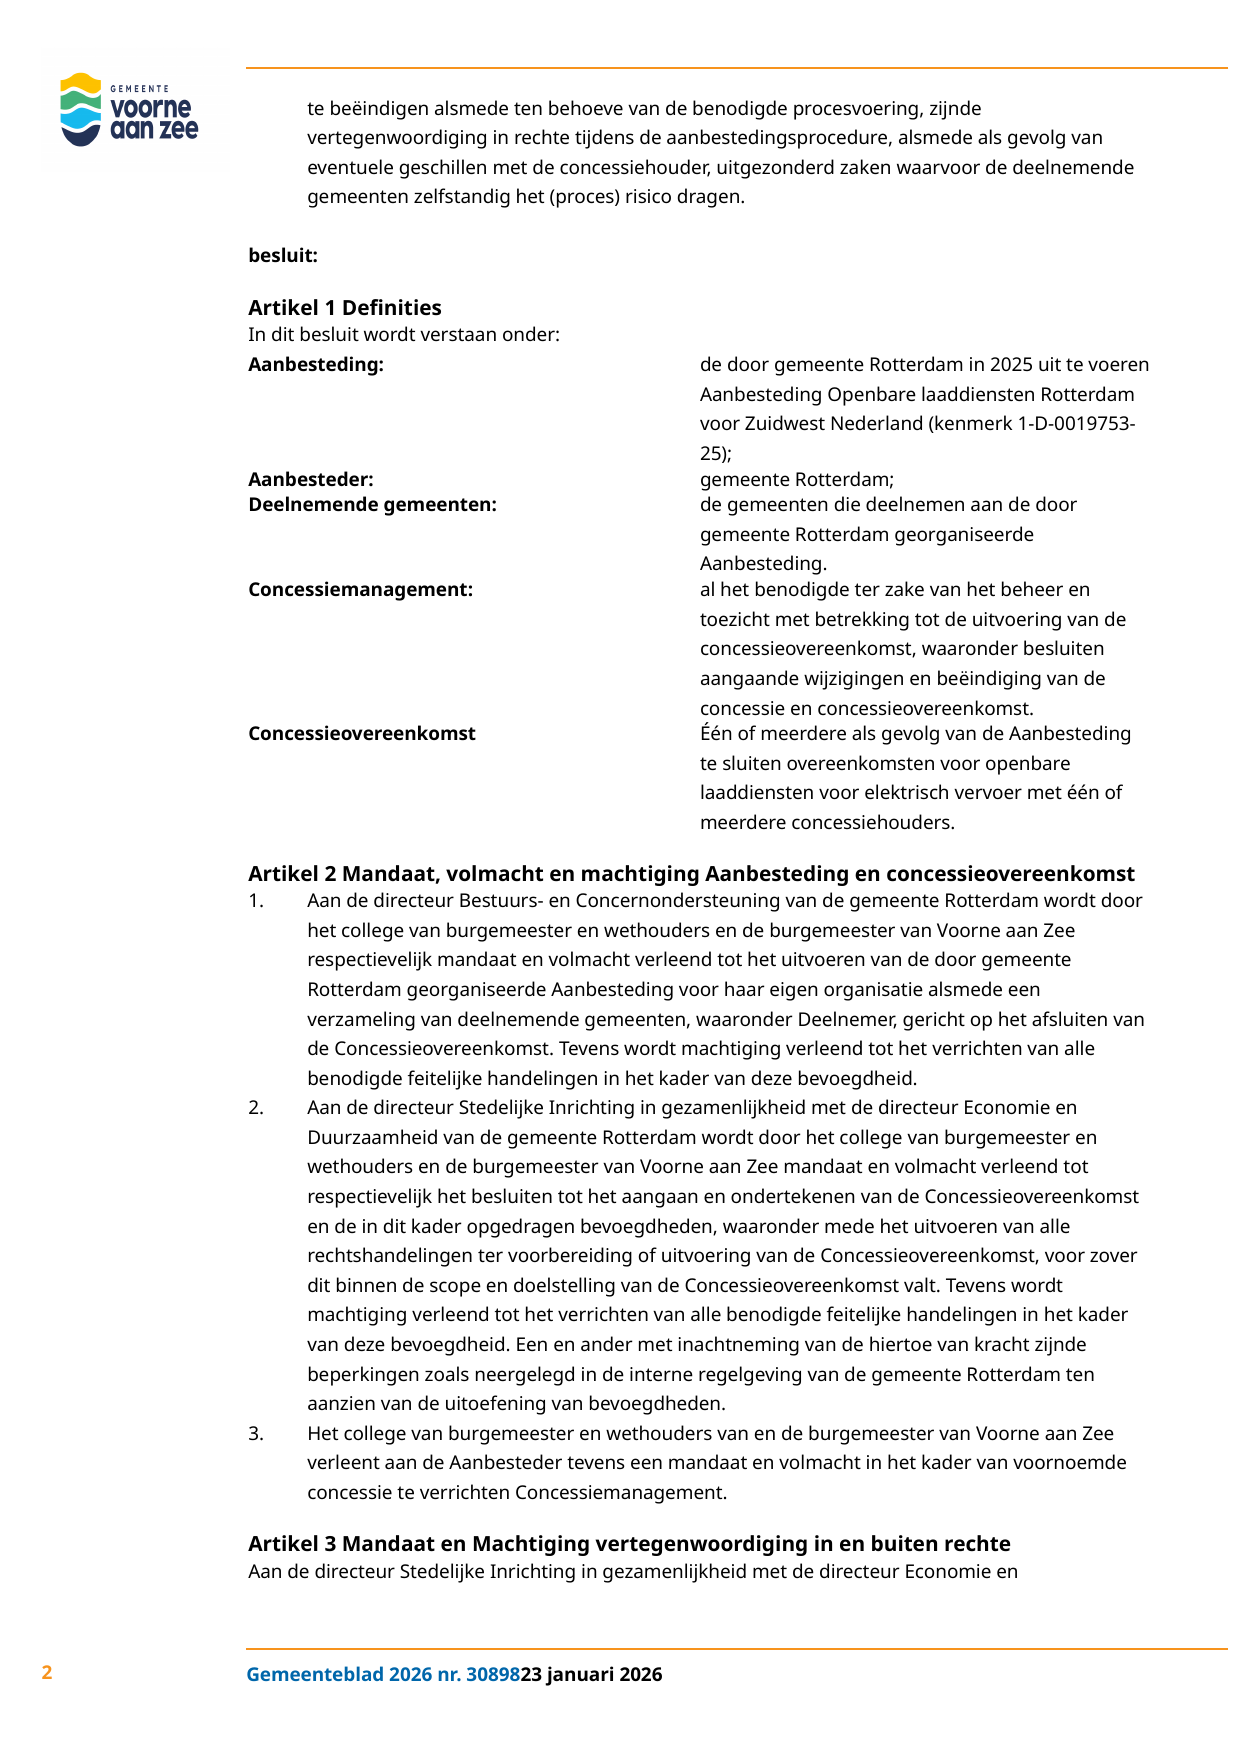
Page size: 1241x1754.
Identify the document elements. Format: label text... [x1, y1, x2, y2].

list Aan de directeur Bestuurs- en Concernondersteuning van de gemeente Rotterdam wordt door het college van burgemeester en wethouders en de burgemeester van Voorne aan Zee respectievelijk mandaat en volmacht verleend tot het uitvoeren van de door gemeente Rotterdam georganiseerde Aanbesteding voor haar eigen organisatie alsmede een verzameling van deelnemende gemeenten, waaronder Deelnemer, gericht op het afsluiten van de Concessieovereenkomst. Tevens wordt machtiging verleend tot het verrichten van alle benodigde feitelijke handelingen in het kader van deze bevoegdheid. [248, 887, 1152, 1091]
picture [41, 47, 231, 172]
table_cell al het benodigde ter zake van het beheer en toezicht met betrekking tot de uitvoering van de concessieovereenkomst, waaronder besluiten aangaande wijzigingen en beëindiging van de concessie en concessieovereenkomst. [700, 576, 1152, 720]
table_cell Deelnemende gemeenten: [248, 491, 700, 576]
text Artikel 1 Definities [248, 293, 1152, 322]
table_cell Aanbesteder: [248, 466, 700, 491]
table_cell Concessiemanagement: [248, 576, 700, 720]
table_cell gemeente Rotterdam; [700, 466, 1152, 491]
text Artikel 2 Mandaat, volmacht en machtiging Aanbesteding en concessieovereenkomst [248, 859, 1152, 887]
table_cell Concessieovereenkomst [248, 720, 700, 835]
text besluit: [248, 243, 1152, 268]
table_cell Één of meerdere als gevolg van de Aanbesteding te sluiten overeenkomsten voor openbare laaddiensten voor elektrisch vervoer met één of meerdere concessiehouders. [700, 720, 1152, 835]
list te beëindigen alsmede ten behoeve van de benodigde procesvoering, zijnde vertegenwoordiging in rechte tijdens de aanbestedingsprocedure, alsmede als gevolg van eventuele geschillen met de concessiehouder, uitgezonderd zaken waarvoor de deelnemende gemeenten zelfstandig het (proces) risico dragen. [248, 95, 1152, 209]
text Artikel 3 Mandaat en Machtiging vertegenwoordiging in en buiten rechte [248, 1529, 1152, 1558]
list Aan de directeur Stedelijke Inrichting in gezamenlijkheid met de directeur Economie en Duurzaamheid van de gemeente Rotterdam wordt door het college van burgemeester en wethouders en de burgemeester van Voorne aan Zee mandaat en volmacht verleend tot respectievelijk het besluiten tot het aangaan en ondertekenen van de Concessieovereenkomst en de in dit kader opgedragen bevoegdheden, waaronder mede het uitvoeren van alle rechtshandelingen ter voorbereiding of uitvoering van de Concessieovereenkomst, voor zover dit binnen de scope en doelstelling van de Concessieovereenkomst valt. Tevens wordt machtiging verleend tot het verrichten van alle benodigde feitelijke handelingen in het kader van deze bevoegdheid. Een en ander met inachtneming van de hiertoe van kracht zijnde beperkingen zoals neergelegd in de interne regelgeving van de gemeente Rotterdam ten aanzien van de uitoefening van bevoegdheden. [248, 1094, 1152, 1416]
list Het college van burgemeester en wethouders van en de burgemeester van Voorne aan Zee verleent aan de Aanbesteder tevens een mandaat en volmacht in het kader van voornoemde concessie te verrichten Concessiemanagement. [248, 1420, 1152, 1505]
text Aan de directeur Stedelijke Inrichting in gezamenlijkheid met de directeur Economie en [248, 1558, 1152, 1584]
table_header Aanbesteding: [248, 351, 700, 466]
text In dit besluit wordt verstaan onder: [248, 322, 1152, 347]
table_header de door gemeente Rotterdam in 2025 uit te voeren Aanbesteding Openbare laaddiensten Rotterdam voor Zuidwest Nederland (kenmerk 1-D-0019753-25); [700, 351, 1152, 466]
table_cell de gemeenten die deelnemen aan de door gemeente Rotterdam georganiseerde Aanbesteding. [700, 491, 1152, 576]
